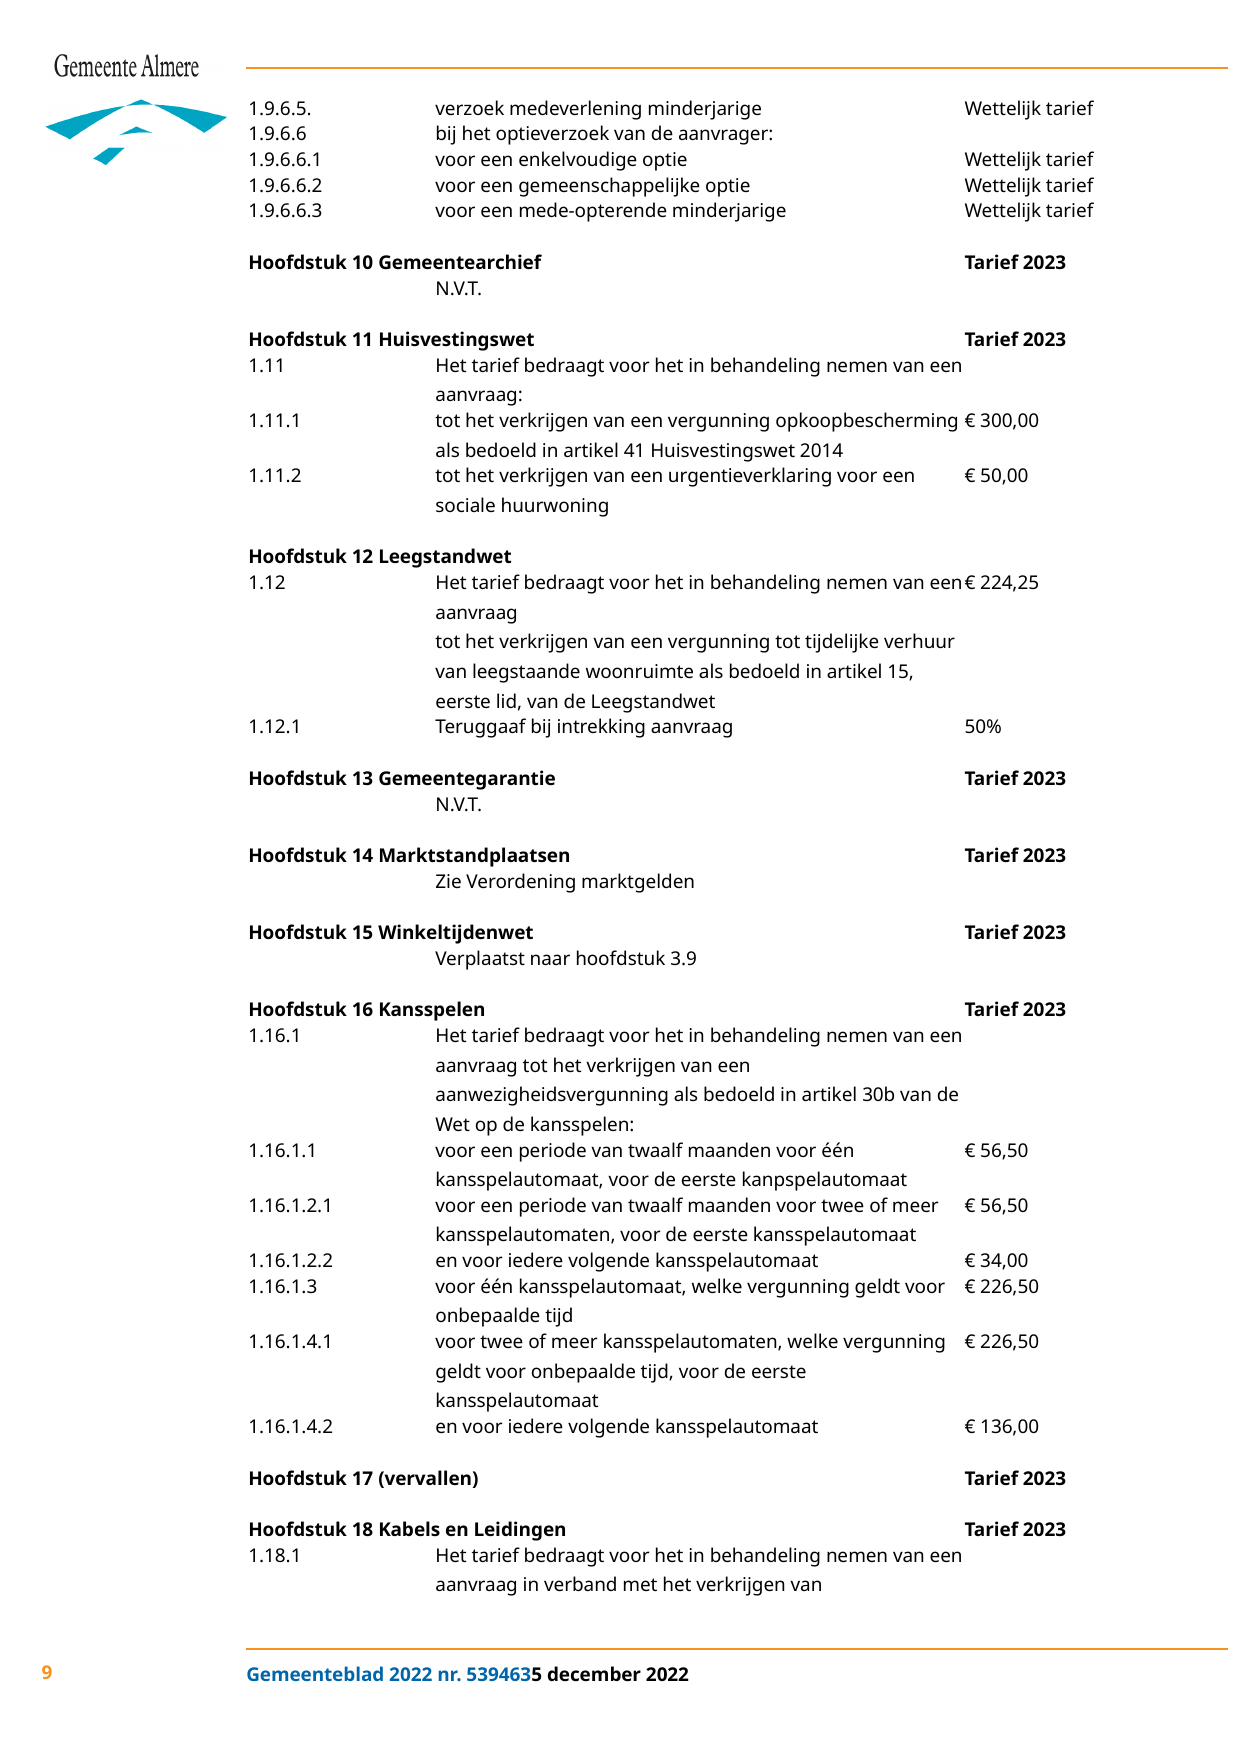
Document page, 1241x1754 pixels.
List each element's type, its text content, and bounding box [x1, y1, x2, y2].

table_cell tot het verkrijgen van een vergunning opkoopbescherming als bedoeld in artikel 41 Huisvestingswet 2014 [435, 408, 964, 463]
table_cell [964, 301, 1152, 326]
table_cell Tarief 2023 [964, 1465, 1152, 1491]
table_cell bij het optieverzoek van de aanvrager: [435, 121, 964, 146]
table_cell [964, 275, 1152, 301]
table_cell [248, 518, 435, 544]
table_cell [435, 1439, 964, 1465]
table_cell Tarief 2023 [964, 249, 1152, 275]
table_cell € 224,25 [964, 570, 1152, 713]
table_cell [248, 945, 435, 971]
table_cell 1.11 [248, 352, 435, 407]
table_cell 1.9.6.6.2 [248, 172, 435, 198]
table_cell Wettelijk tarief [964, 198, 1152, 223]
table_cell [248, 868, 435, 894]
table_cell voor één kansspelautomaat, welke vergunning geldt voor onbepaalde tijd [435, 1273, 964, 1328]
table_cell [435, 518, 964, 544]
picture [41, 47, 231, 172]
table_cell [964, 224, 1152, 249]
table_cell voor een mede-opterende minderjarige [435, 198, 964, 223]
table_cell Hoofdstuk 15 Winkeltijdenwet [248, 919, 964, 945]
table_cell [248, 971, 435, 997]
table_cell [964, 894, 1152, 919]
table_cell verzoek medeverlening minderjarige [435, 95, 964, 121]
table_cell [964, 945, 1152, 971]
table_cell voor twee of meer kansspelautomaten, welke vergunning geldt voor onbepaalde tijd, voor de eerste kansspelautomaat [435, 1329, 964, 1413]
table_cell [248, 791, 435, 816]
table_cell € 34,00 [964, 1248, 1152, 1273]
table_cell [964, 739, 1152, 765]
table_cell [964, 1439, 1152, 1465]
table_cell Hoofdstuk 17 (vervallen) [248, 1465, 964, 1491]
table_cell Verplaatst naar hoofdstuk 3.9 [435, 945, 964, 971]
table_cell Het tarief bedraagt voor het in behandeling nemen van een aanvraag tot het verkrijgen van een vergunning tot tijdelijke verhuur van leegstaande woonruimte als bedoeld in artikel 15, eerste lid, van de Leegstandwet [435, 570, 964, 713]
table_cell voor een gemeenschappelijke optie [435, 172, 964, 198]
table_cell Tarief 2023 [964, 765, 1152, 791]
table_cell Hoofdstuk 12 Leegstandwet [248, 544, 964, 569]
table_cell [248, 1439, 435, 1465]
table_cell [435, 894, 964, 919]
table_cell Hoofdstuk 11 Huisvestingswet [248, 326, 964, 352]
table_cell [964, 121, 1152, 146]
table_cell [964, 971, 1152, 997]
table_cell [248, 1491, 964, 1516]
table_cell Het tarief bedraagt voor het in behandeling nemen van een aanvraag: [435, 352, 964, 407]
table_cell Wettelijk tarief [964, 95, 1152, 121]
table_cell [435, 739, 964, 765]
table_cell 1.16.1.1 [248, 1137, 435, 1192]
table_cell 1.9.6.5. [248, 95, 435, 121]
table_cell € 226,50 [964, 1329, 1152, 1413]
table_cell [964, 518, 1152, 544]
table_cell [248, 275, 435, 301]
table_cell Hoofdstuk 18 Kabels en Leidingen [248, 1516, 964, 1542]
table_cell € 226,50 [964, 1273, 1152, 1328]
table_cell [435, 816, 964, 842]
table_cell [964, 791, 1152, 816]
table_cell 1.16.1.2.1 [248, 1192, 435, 1247]
table_cell voor een enkelvoudige optie [435, 146, 964, 172]
table_cell € 136,00 [964, 1413, 1152, 1439]
table_cell 1.11.2 [248, 463, 435, 518]
table_cell [435, 971, 964, 997]
table_cell Het tarief bedraagt voor het in behandeling nemen van een aanvraag in verband met het verkrijgen van [435, 1542, 964, 1597]
table_cell 1.12 [248, 570, 435, 713]
table_cell 1.16.1.4.1 [248, 1329, 435, 1413]
table_cell Tarief 2023 [964, 326, 1152, 352]
table_cell Tarief 2023 [964, 919, 1152, 945]
table_cell 1.12.1 [248, 714, 435, 739]
table_cell voor een periode van twaalf maanden voor één kansspelautomaat, voor de eerste kanpspelautomaat [435, 1137, 964, 1192]
table_cell € 300,00 [964, 408, 1152, 463]
table_cell N.V.T. [435, 791, 964, 816]
table_cell 1.11.1 [248, 408, 435, 463]
table_cell [248, 894, 435, 919]
table_cell [964, 1491, 1152, 1516]
table_cell [964, 1022, 1152, 1137]
table_cell Hoofdstuk 14 Marktstandplaatsen [248, 842, 964, 868]
table_cell € 50,00 [964, 463, 1152, 518]
table_cell € 56,50 [964, 1137, 1152, 1192]
table_cell Hoofdstuk 16 Kansspelen [248, 997, 964, 1022]
table_cell Hoofdstuk 10 Gemeentearchief [248, 249, 964, 275]
table_cell [964, 816, 1152, 842]
table_cell [248, 224, 435, 249]
table_cell [435, 224, 964, 249]
table_cell 1.18.1 [248, 1542, 435, 1597]
table_cell N.V.T. [435, 275, 964, 301]
table_cell en voor iedere volgende kansspelautomaat [435, 1248, 964, 1273]
table_cell 1.9.6.6.3 [248, 198, 435, 223]
table_cell [248, 816, 435, 842]
table_cell Hoofdstuk 13 Gemeentegarantie [248, 765, 964, 791]
table_cell tot het verkrijgen van een urgentieverklaring voor een sociale huurwoning [435, 463, 964, 518]
table_cell voor een periode van twaalf maanden voor twee of meer kansspelautomaten, voor de eerste kansspelautomaat [435, 1192, 964, 1247]
table_cell 1.16.1.3 [248, 1273, 435, 1328]
table_cell 1.9.6.6 [248, 121, 435, 146]
table_cell [964, 352, 1152, 407]
table_cell Het tarief bedraagt voor het in behandeling nemen van een aanvraag tot het verkrijgen van een aanwezigheidsvergunning als bedoeld in artikel 30b van de Wet op de kansspelen: [435, 1022, 964, 1137]
table_cell [964, 1542, 1152, 1597]
table_cell [248, 301, 435, 326]
table_cell Tarief 2023 [964, 997, 1152, 1022]
table_cell Wettelijk tarief [964, 172, 1152, 198]
table_cell en voor iedere volgende kansspelautomaat [435, 1413, 964, 1439]
table_cell 1.16.1.4.2 [248, 1413, 435, 1439]
table_cell 1.16.1 [248, 1022, 435, 1137]
table_cell Wettelijk tarief [964, 146, 1152, 172]
table_cell [964, 544, 1152, 569]
table_cell € 56,50 [964, 1192, 1152, 1247]
table_cell 50% [964, 714, 1152, 739]
table_cell [248, 739, 435, 765]
table_cell 1.9.6.6.1 [248, 146, 435, 172]
table_cell [964, 868, 1152, 894]
table_cell Tarief 2023 [964, 1516, 1152, 1542]
table_cell Teruggaaf bij intrekking aanvraag [435, 714, 964, 739]
table_cell [435, 301, 964, 326]
table_cell Zie Verordening marktgelden [435, 868, 964, 894]
table_cell 1.16.1.2.2 [248, 1248, 435, 1273]
table_cell Tarief 2023 [964, 842, 1152, 868]
